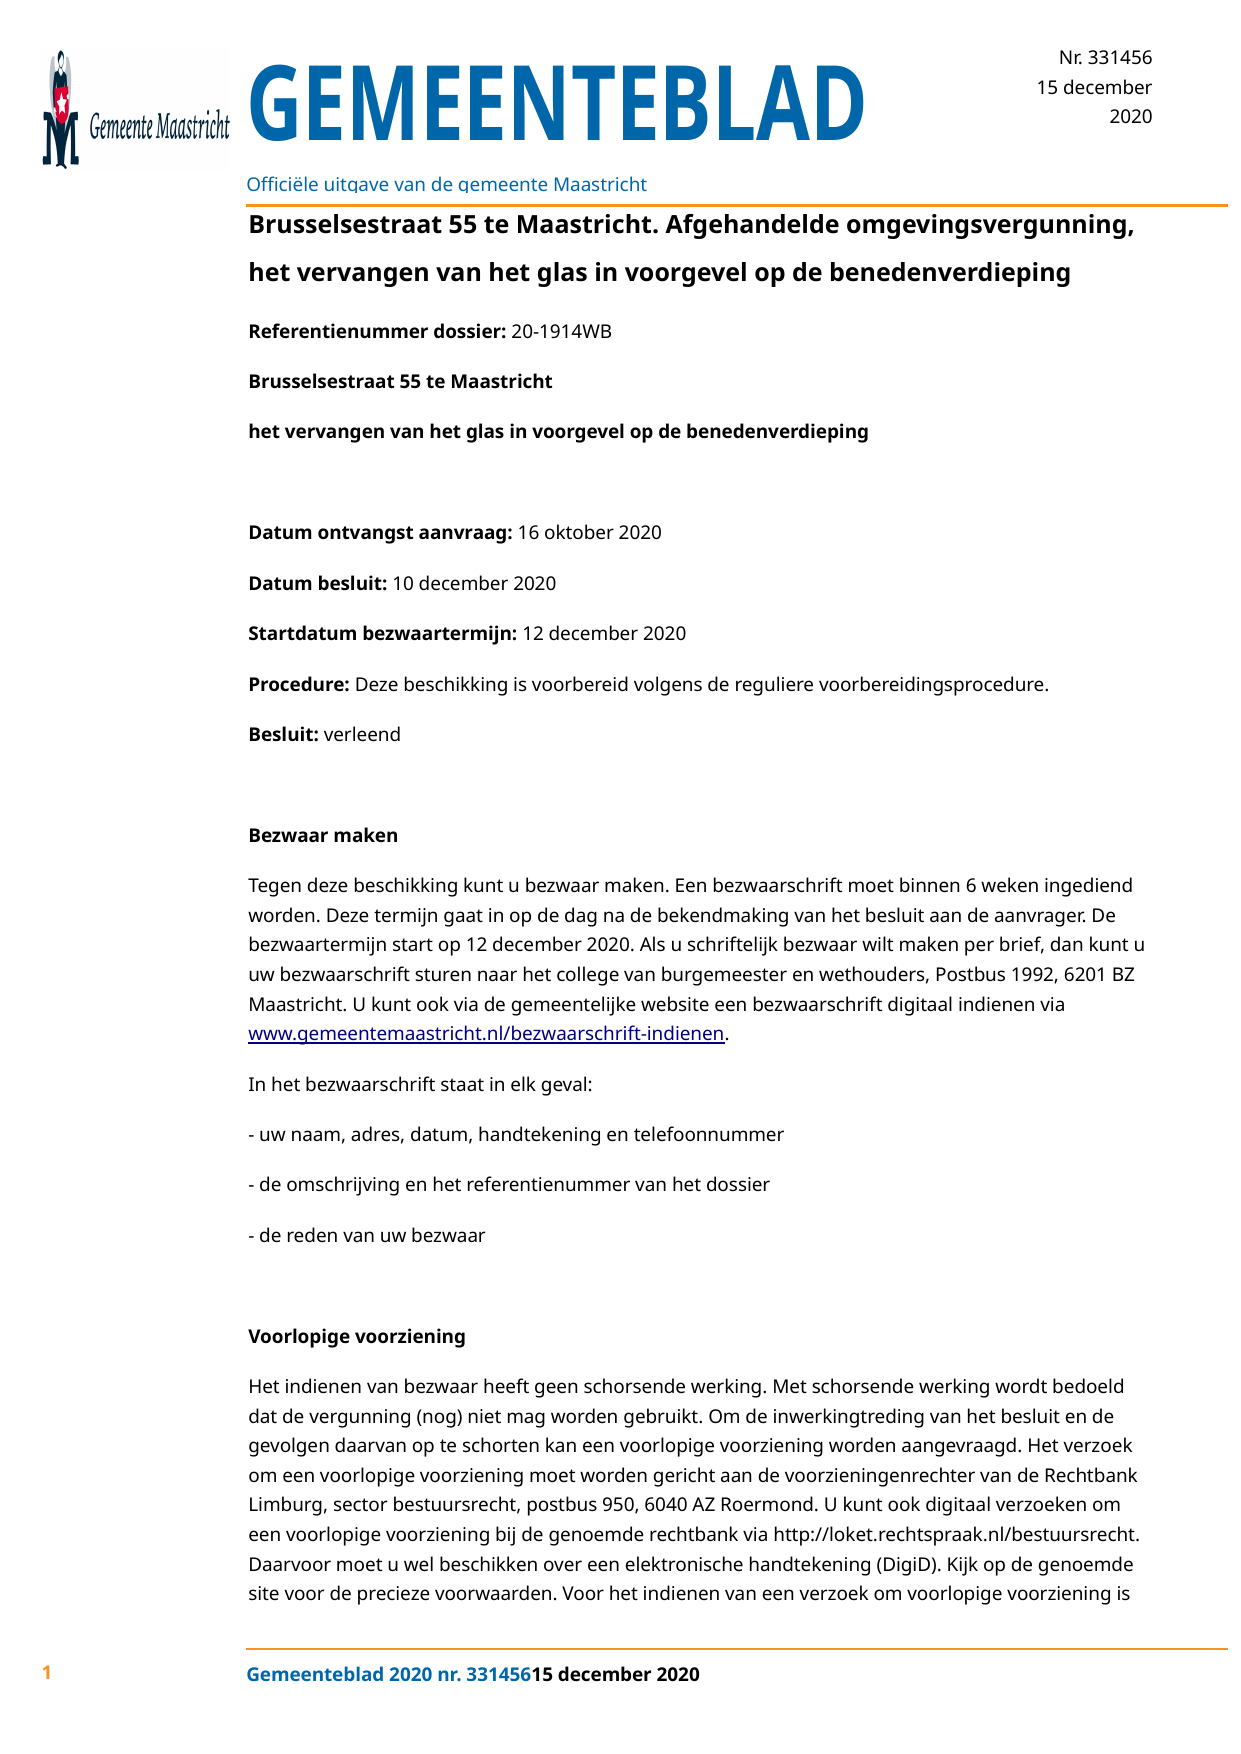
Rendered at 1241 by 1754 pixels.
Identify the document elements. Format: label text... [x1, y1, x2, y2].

text Datum besluit: 10 december 2020 [248, 570, 1152, 596]
text In het bezwaarschrift staat in elk geval: [248, 1071, 1152, 1097]
text Datum ontvangst aanvraag: 16 oktober 2020 [248, 519, 1152, 545]
text Het indienen van bezwaar heeft geen schorsende werking. Met schorsende werking wordt bedoeld dat de vergunning (nog) niet mag worden gebruikt. Om de inwerkingtreding van het besluit en de gevolgen daarvan op te schorten kan een voorlopige voorziening worden aangevraagd. Het verzoek om een voorlopige voorziening moet worden gericht aan de voorzieningenrechter van de Rechtbank Limburg, sector bestuursrecht, postbus 950, 6040 AZ Roermond. U kunt ook digitaal verzoeken om een voorlopige voorziening bij de genoemde rechtbank via http://loket.rechtspraak.nl/bestuursrecht. Daarvoor moet u wel beschikken over een elektronische handtekening (DigiD). Kijk op de genoemde site voor de precieze voorwaarden. Voor het indienen van een verzoek om voorlopige voorziening is [248, 1373, 1152, 1606]
picture [41, 47, 231, 172]
text - de reden van uw bezwaar [248, 1222, 1152, 1248]
text Bezwaar maken [248, 822, 1152, 848]
text het vervangen van het glas in voorgevel op de benedenverdieping [248, 419, 1152, 444]
text Startdatum bezwaartermijn: 12 december 2020 [248, 620, 1152, 646]
text - de omschrijving en het referentienummer van het dossier [248, 1172, 1152, 1197]
text Brusselsestraat 55 te Maastricht. Afgehandelde omgevingsvergunning, het vervangen van het glas in voorgevel op de benedenverdieping [248, 207, 1152, 288]
text Procedure: Deze beschikking is voorbereid volgens de reguliere voorbereidingsprocedure. [248, 671, 1152, 697]
text - uw naam, adres, datum, handtekening en telefoonnummer [248, 1121, 1152, 1147]
text Referentienummer dossier: 20-1914WB [248, 318, 1152, 344]
text Brusselsestraat 55 te Maastricht [248, 368, 1152, 394]
text Besluit: verleend [248, 721, 1152, 747]
text Voorlopige voorziening [248, 1323, 1152, 1349]
text Tegen deze beschikking kunt u bezwaar maken. Een bezwaarschrift moet binnen 6 weken ingediend worden. Deze termijn gaat in op de dag na de bekendmaking van het besluit aan de aanvrager. De bezwaartermijn start op 12 december 2020. Als u schriftelijk bezwaar wilt maken per brief, dan kunt u uw bezwaarschrift sturen naar het college van burgemeester en wethouders, Postbus 1992, 6201 BZ Maastricht. U kunt ook via de gemeentelijke website een bezwaarschrift digitaal indienen via www.gemeentemaastricht.nl/bezwaarschrift-indienen. [248, 872, 1152, 1046]
